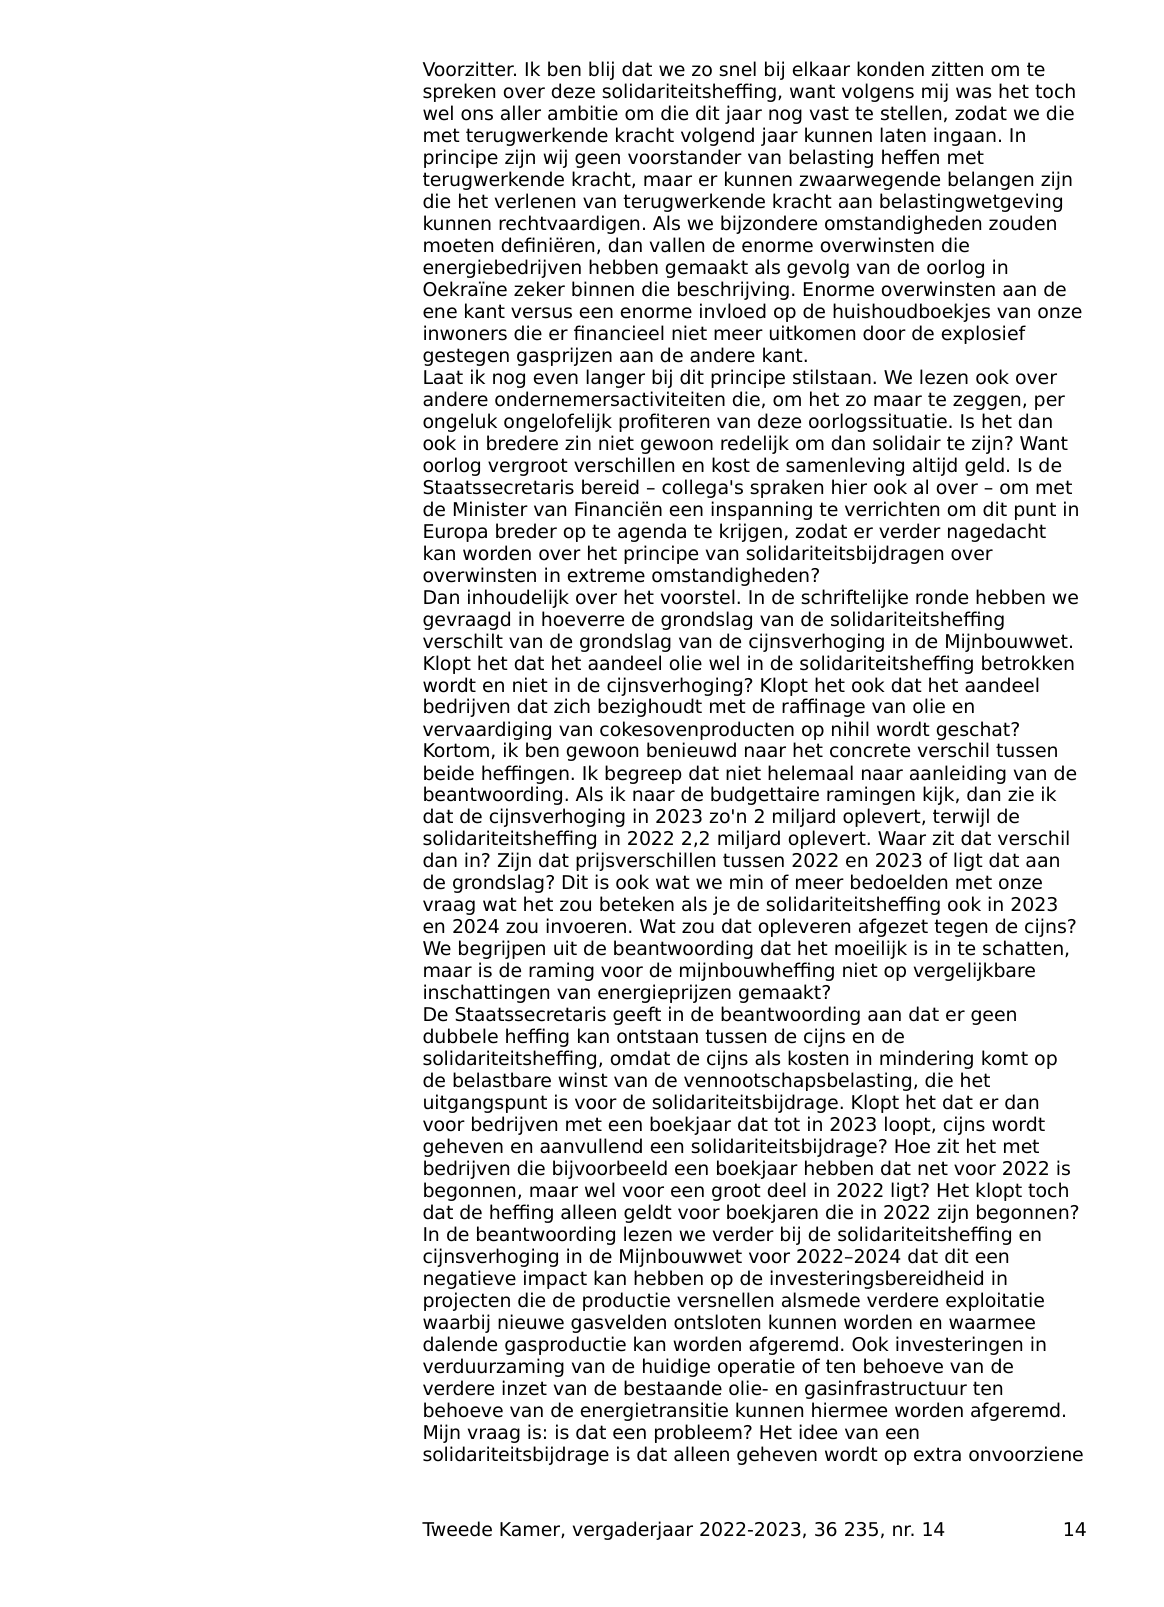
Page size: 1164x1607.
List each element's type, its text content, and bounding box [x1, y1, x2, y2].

text Laat ik nog even langer bij dit principe stilstaan. We lezen ook over andere ondernemersactiviteiten die, om het zo maar te zeggen, per ongeluk ongelofelijk profiteren van deze oorlogssituatie. Is het dan ook in bredere zin niet gewoon redelijk om dan solidair te zijn? Want oorlog vergroot verschillen en kost de samenleving altijd geld. Is de Staatssecretaris bereid – collega's spraken hier ook al over – om met de Minister van Financiën een inspanning te verrichten om dit punt in Europa breder op te agenda te krijgen, zodat er verder nagedacht kan worden over het principe van solidariteitsbijdragen over overwinsten in extreme omstandigheden? [422, 367, 1087, 587]
text In de beantwoording lezen we verder bij de solidariteitsheffing en cijnsverhoging in de Mijnbouwwet voor 2022–2024 dat dit een negatieve impact kan hebben op de investeringsbereidheid in projecten die de productie versnellen alsmede verdere exploitatie waarbij nieuwe gasvelden ontsloten kunnen worden en waarmee dalende gasproductie kan worden afgeremd. Ook investeringen in verduurzaming van de huidige operatie of ten behoeve van de verdere inzet van de bestaande olie- en gasinfrastructuur ten behoeve van de energietransitie kunnen hiermee worden afgeremd. Mijn vraag is: is dat een probleem? Het idee van een solidariteitsbijdrage is dat alleen geheven wordt op extra onvoorziene [422, 1224, 1087, 1466]
text Voorzitter. Ik ben blij dat we zo snel bij elkaar konden zitten om te spreken over deze solidariteitsheffing, want volgens mij was het toch wel ons aller ambitie om die dit jaar nog vast te stellen, zodat we die met terugwerkende kracht volgend jaar kunnen laten ingaan. In principe zijn wij geen voorstander van belasting heffen met terugwerkende kracht, maar er kunnen zwaarwegende belangen zijn die het verlenen van terugwerkende kracht aan belastingwetgeving kunnen rechtvaardigen. Als we bijzondere omstandigheden zouden moeten definiëren, dan vallen de enorme overwinsten die energiebedrijven hebben gemaakt als gevolg van de oorlog in Oekraïne zeker binnen die beschrijving. Enorme overwinsten aan de ene kant versus een enorme invloed op de huishoudboekjes van onze inwoners die er financieel niet meer uitkomen door de explosief gestegen gasprijzen aan de andere kant. [422, 59, 1087, 367]
text Dan inhoudelijk over het voorstel. In de schriftelijke ronde hebben we gevraagd in hoeverre de grondslag van de solidariteitsheffing verschilt van de grondslag van de cijnsverhoging in de Mijnbouwwet. Klopt het dat het aandeel olie wel in de solidariteitsheffing betrokken wordt en niet in de cijnsverhoging? Klopt het ook dat het aandeel bedrijven dat zich bezighoudt met de raffinage van olie en vervaardiging van cokesovenproducten op nihil wordt geschat? Kortom, ik ben gewoon benieuwd naar het concrete verschil tussen beide heffingen. Ik begreep dat niet helemaal naar aanleiding van de beantwoording. Als ik naar de budgettaire ramingen kijk, dan zie ik dat de cijnsverhoging in 2023 zo'n 2 miljard oplevert, terwijl de solidariteitsheffing in 2022 2,2 miljard oplevert. Waar zit dat verschil dan in? Zijn dat prijsverschillen tussen 2022 en 2023 of ligt dat aan de grondslag? Dit is ook wat we min of meer bedoelden met onze vraag wat het zou beteken als je de solidariteitsheffing ook in 2023 en 2024 zou invoeren. Wat zou dat opleveren afgezet tegen de cijns? We begrijpen uit de beantwoording dat het moeilijk is in te schatten, maar is de raming voor de mijnbouwheffing niet op vergelijkbare inschattingen van energieprijzen gemaakt? [422, 587, 1087, 1004]
text De Staatssecretaris geeft in de beantwoording aan dat er geen dubbele heffing kan ontstaan tussen de cijns en de solidariteitsheffing, omdat de cijns als kosten in mindering komt op de belastbare winst van de vennootschapsbelasting, die het uitgangspunt is voor de solidariteitsbijdrage. Klopt het dat er dan voor bedrijven met een boekjaar dat tot in 2023 loopt, cijns wordt geheven en aanvullend een solidariteitsbijdrage? Hoe zit het met bedrijven die bijvoorbeeld een boekjaar hebben dat net voor 2022 is begonnen, maar wel voor een groot deel in 2022 ligt? Het klopt toch dat de heffing alleen geldt voor boekjaren die in 2022 zijn begonnen? [422, 1004, 1087, 1224]
